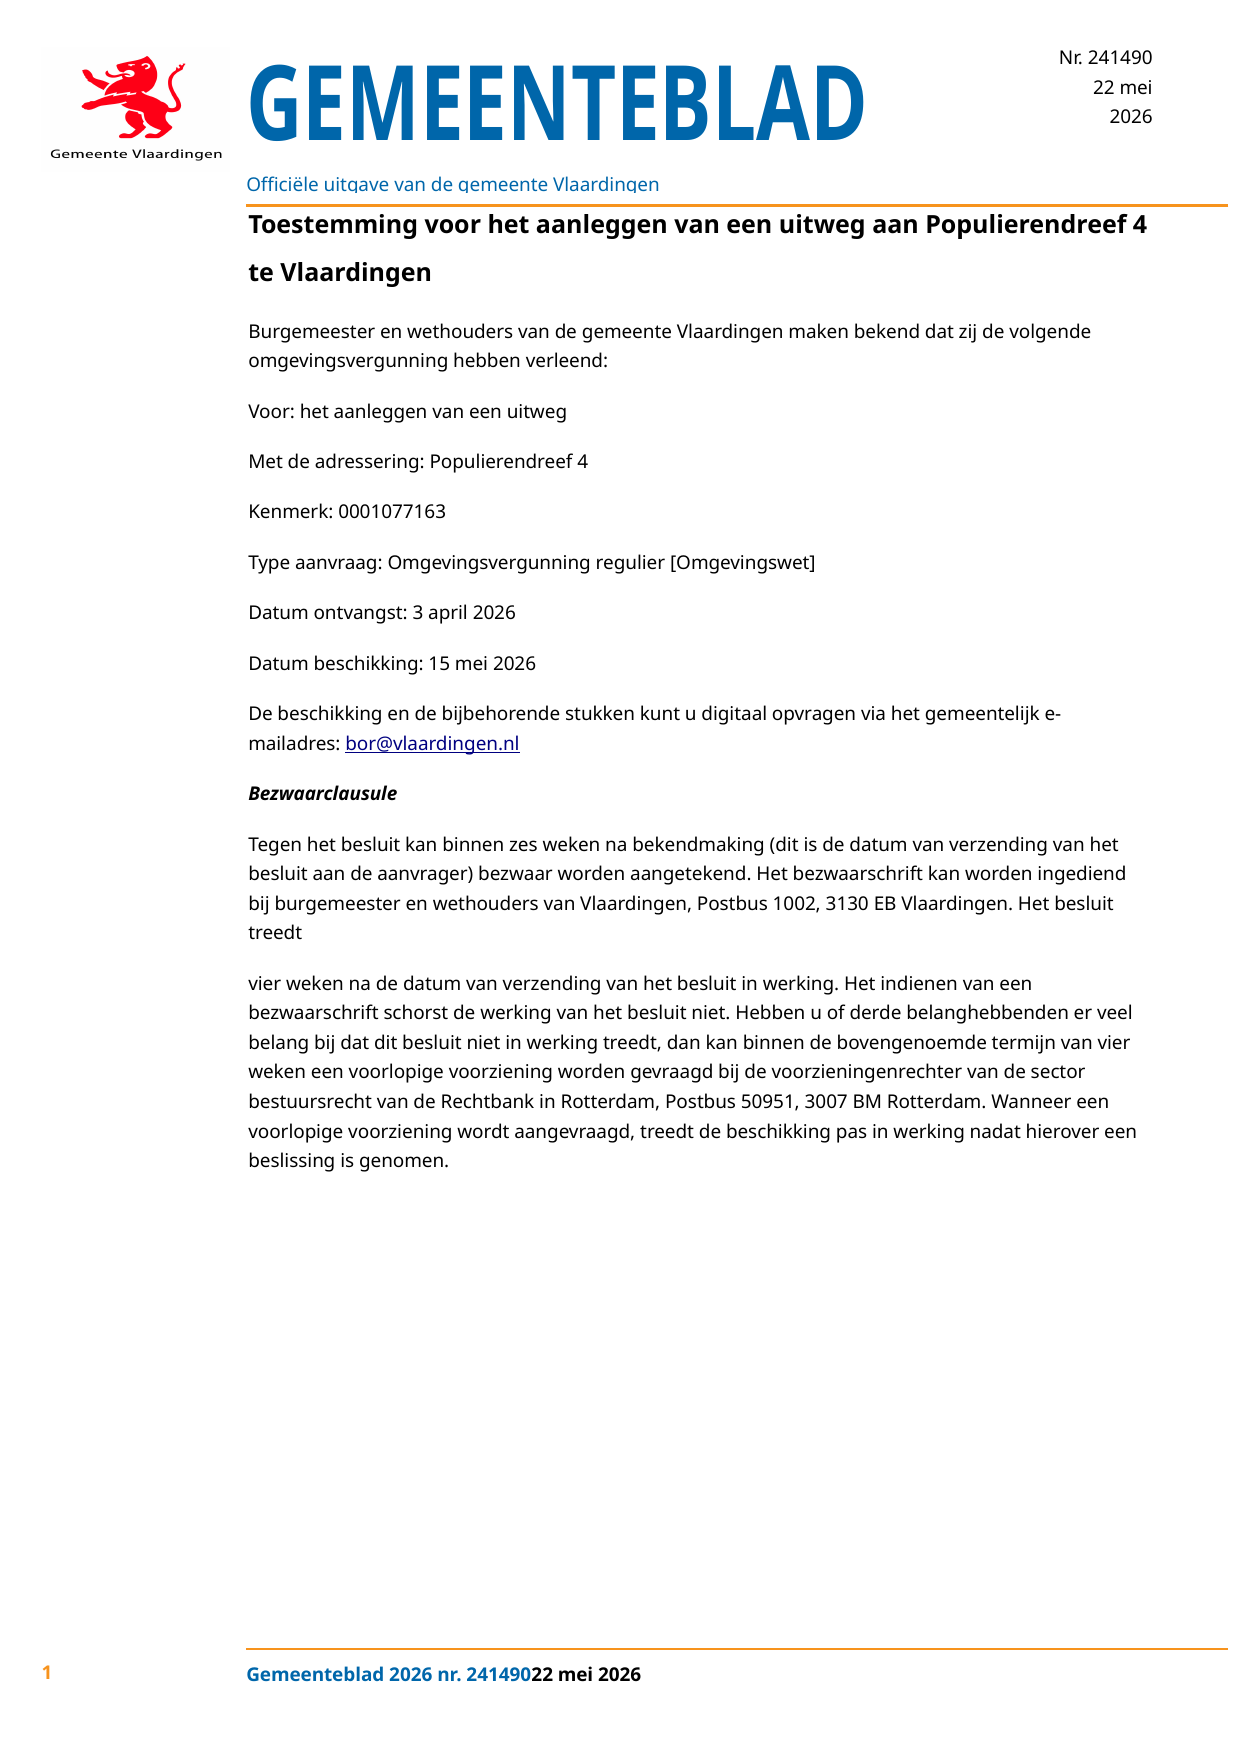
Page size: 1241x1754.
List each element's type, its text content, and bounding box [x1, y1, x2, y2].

text Kenmerk: 0001077163 [248, 499, 1152, 524]
text De beschikking en de bijbehorende stukken kunt u digitaal opvragen via het gemeentelijk e-mailadres: bor@vlaardingen.nl [248, 700, 1152, 756]
text Voor: het aanleggen van een uitweg [248, 398, 1152, 424]
text Type aanvraag: Omgevingsvergunning regulier [Omgevingswet] [248, 549, 1152, 575]
text Burgemeester en wethouders van de gemeente Vlaardingen maken bekend dat zij de volgende omgevingsvergunning hebben verleend: [248, 318, 1152, 373]
text Bezwaarclausule [248, 780, 1152, 806]
text Tegen het besluit kan binnen zes weken na bekendmaking (dit is de datum van verzending van het besluit aan de aanvrager) bezwaar worden aangetekend. Het bezwaarschrift kan worden ingediend bij burgemeester en wethouders van Vlaardingen, Postbus 1002, 3130 EB Vlaardingen. Het besluit treedt [248, 831, 1152, 945]
picture [41, 47, 231, 172]
text Toestemming voor het aanleggen van een uitweg aan Populierendreef 4 te Vlaardingen [248, 207, 1152, 288]
text Met de adressering: Populierendreef 4 [248, 448, 1152, 474]
text vier weken na de datum van verzending van het besluit in werking. Het indienen van een bezwaarschrift schorst de werking van het besluit niet. Hebben u of derde belanghebbenden er veel belang bij dat dit besluit niet in werking treedt, dan kan binnen de bovengenoemde termijn van vier weken een voorlopige voorziening worden gevraagd bij de voorzieningenrechter van de sector bestuursrecht van de Rechtbank in Rotterdam, Postbus 50951, 3007 BM Rotterdam. Wanneer een voorlopige voorziening wordt aangevraagd, treedt de beschikking pas in werking nadat hierover een beslissing is genomen. [248, 970, 1152, 1173]
text Datum beschikking: 15 mei 2026 [248, 650, 1152, 676]
text Datum ontvangst: 3 april 2026 [248, 599, 1152, 625]
